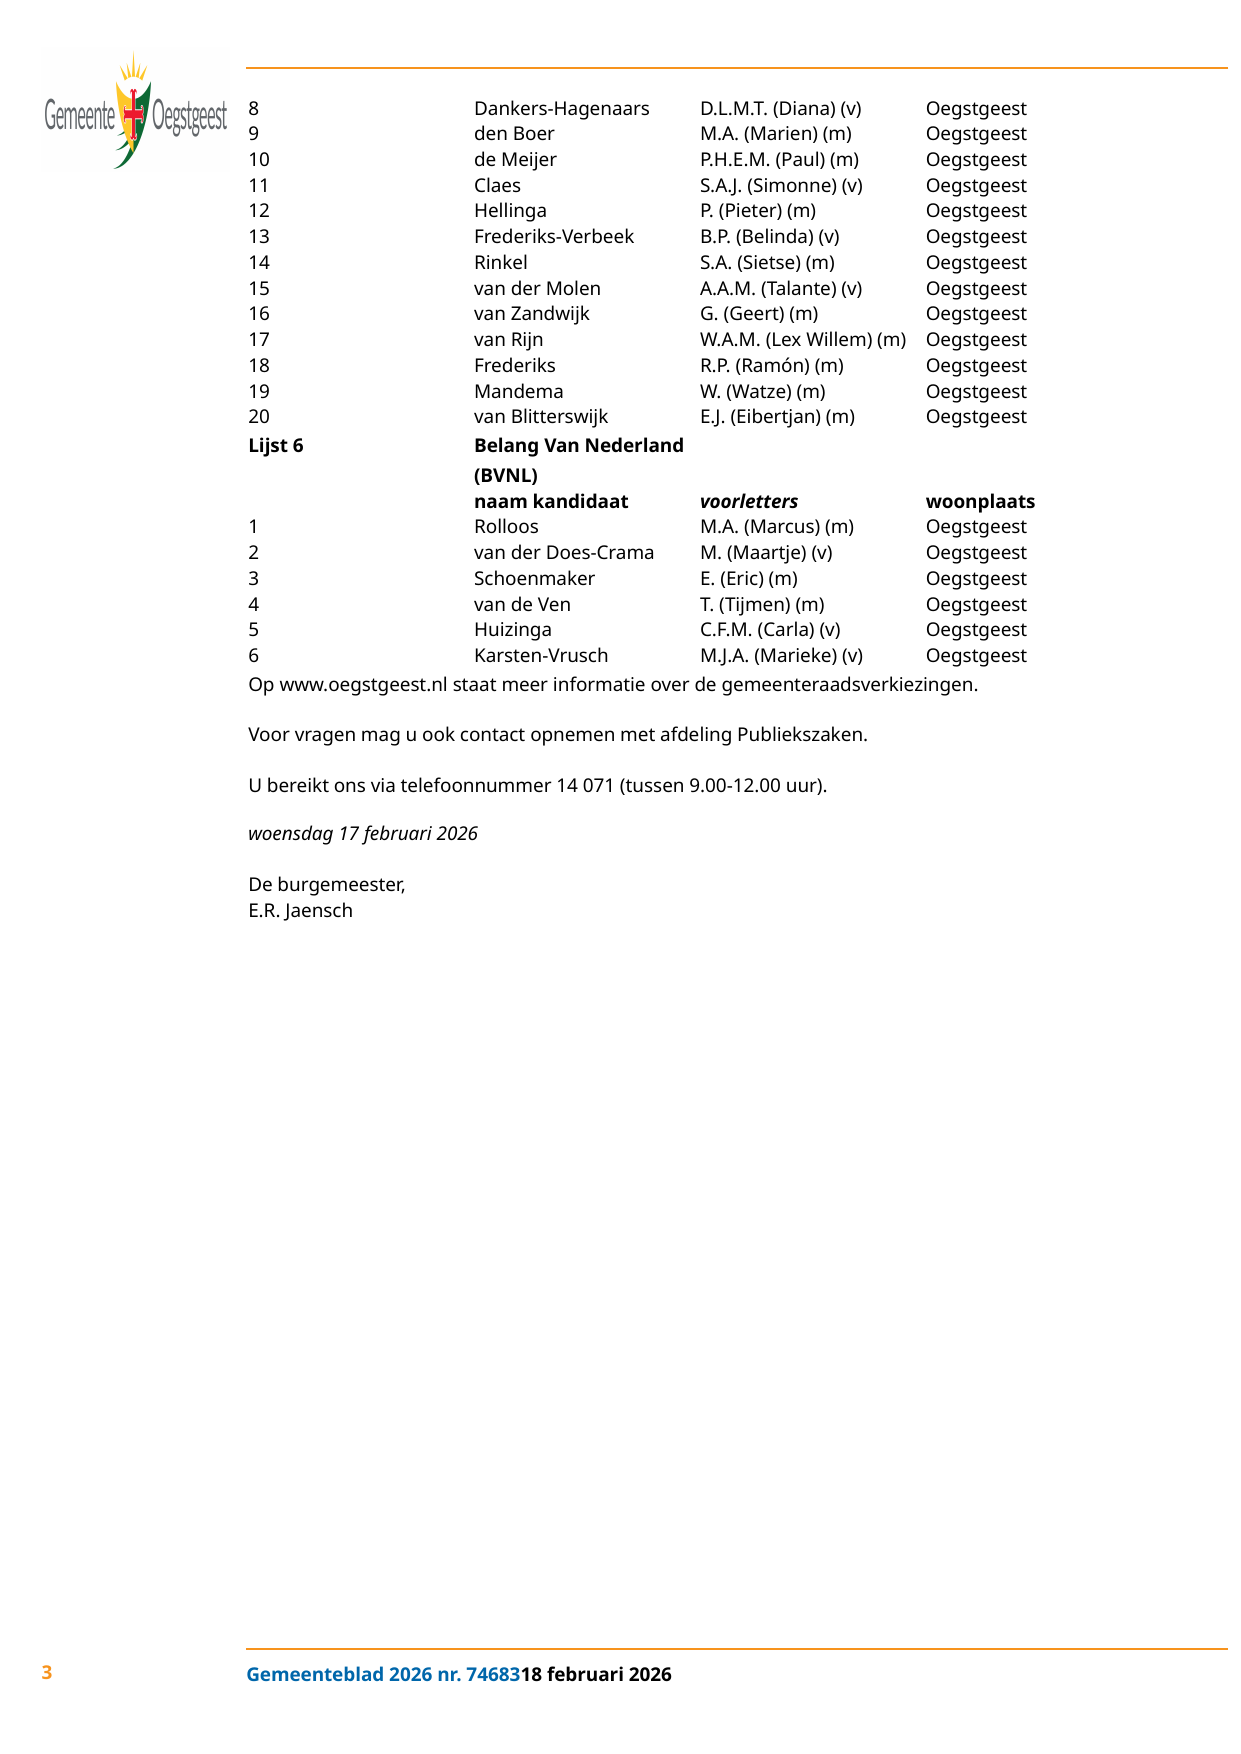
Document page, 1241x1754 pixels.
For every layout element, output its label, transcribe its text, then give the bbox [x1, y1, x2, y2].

table_cell Oegstgeest [926, 249, 1152, 275]
table_cell Frederiks [474, 352, 700, 378]
table_header [700, 433, 926, 488]
table_cell den Boer [474, 121, 700, 146]
table_cell Oegstgeest [926, 591, 1152, 617]
table_cell Oegstgeest [926, 514, 1152, 539]
table_cell Oegstgeest [926, 378, 1152, 403]
table_cell van der Molen [474, 275, 700, 301]
table_cell Oegstgeest [926, 121, 1152, 146]
table_cell C.F.M. (Carla) (v) [700, 617, 926, 642]
table_cell 2 [248, 539, 474, 565]
table_cell 11 [248, 172, 474, 198]
table_header Belang Van Nederland (BVNL) [474, 433, 700, 488]
table_cell Rinkel [474, 249, 700, 275]
text E.R. Jaensch [248, 897, 1152, 923]
text De burgemeester, [248, 871, 1152, 897]
table_cell Oegstgeest [926, 352, 1152, 378]
table_cell Oegstgeest [926, 95, 1152, 121]
table_cell naam kandidaat [474, 488, 700, 514]
table_header [926, 433, 1152, 488]
table_cell [248, 488, 474, 514]
table_cell van der Does-Crama [474, 539, 700, 565]
text Voor vragen mag u ook contact opnemen met afdeling Publiekszaken. [248, 722, 1152, 747]
table_cell 10 [248, 146, 474, 172]
table_cell van de Ven [474, 591, 700, 617]
table_cell P.H.E.M. (Paul) (m) [700, 146, 926, 172]
table_cell Oegstgeest [926, 642, 1152, 668]
table_cell van Blitterswijk [474, 404, 700, 429]
table_cell 17 [248, 326, 474, 352]
table_cell Oegstgeest [926, 326, 1152, 352]
table_cell Frederiks-Verbeek [474, 224, 700, 249]
table_cell S.A. (Sietse) (m) [700, 249, 926, 275]
text Op www.oegstgeest.nl staat meer informatie over de gemeenteraadsverkiezingen. [248, 671, 1152, 697]
table_cell 12 [248, 198, 474, 223]
table_cell M. (Maartje) (v) [700, 539, 926, 565]
table_cell Karsten-Vrusch [474, 642, 700, 668]
table_cell Dankers-Hagenaars [474, 95, 700, 121]
table_cell P. (Pieter) (m) [700, 198, 926, 223]
table_cell 16 [248, 301, 474, 326]
table_cell 19 [248, 378, 474, 403]
table_cell Oegstgeest [926, 301, 1152, 326]
table_cell Rolloos [474, 514, 700, 539]
table_cell 15 [248, 275, 474, 301]
table_cell 20 [248, 404, 474, 429]
table_header Lijst 6 [248, 433, 474, 488]
table_cell Claes [474, 172, 700, 198]
table_cell 4 [248, 591, 474, 617]
table_cell R.P. (Ramón) (m) [700, 352, 926, 378]
table_cell A.A.M. (Talante) (v) [700, 275, 926, 301]
table_cell E. (Eric) (m) [700, 565, 926, 591]
table_cell Oegstgeest [926, 146, 1152, 172]
table_cell Mandema [474, 378, 700, 403]
table_cell 6 [248, 642, 474, 668]
table_cell de Meijer [474, 146, 700, 172]
table_cell 8 [248, 95, 474, 121]
table_cell Oegstgeest [926, 539, 1152, 565]
table_cell M.A. (Marcus) (m) [700, 514, 926, 539]
table_cell Oegstgeest [926, 617, 1152, 642]
table_cell E.J. (Eibertjan) (m) [700, 404, 926, 429]
table_cell 14 [248, 249, 474, 275]
text woensdag 17 februari 2026 [248, 820, 1152, 846]
table_cell 9 [248, 121, 474, 146]
picture [41, 47, 231, 172]
table_cell Oegstgeest [926, 565, 1152, 591]
table_cell Hellinga [474, 198, 700, 223]
text U bereikt ons via telefoonnummer 14 071 (tussen 9.00-12.00 uur). [248, 772, 1152, 798]
table_cell Oegstgeest [926, 224, 1152, 249]
table_cell 3 [248, 565, 474, 591]
table_cell D.L.M.T. (Diana) (v) [700, 95, 926, 121]
table_cell Schoenmaker [474, 565, 700, 591]
table_cell M.J.A. (Marieke) (v) [700, 642, 926, 668]
table_cell 13 [248, 224, 474, 249]
table_cell 1 [248, 514, 474, 539]
table_cell Oegstgeest [926, 198, 1152, 223]
table_cell Oegstgeest [926, 275, 1152, 301]
table_cell B.P. (Belinda) (v) [700, 224, 926, 249]
table_cell woonplaats [926, 488, 1152, 514]
table_cell Oegstgeest [926, 404, 1152, 429]
table_cell van Zandwijk [474, 301, 700, 326]
table_cell M.A. (Marien) (m) [700, 121, 926, 146]
table_cell Huizinga [474, 617, 700, 642]
table_cell van Rijn [474, 326, 700, 352]
table_cell G. (Geert) (m) [700, 301, 926, 326]
table_cell voorletters [700, 488, 926, 514]
table_cell S.A.J. (Simonne) (v) [700, 172, 926, 198]
table_cell W. (Watze) (m) [700, 378, 926, 403]
table_cell 5 [248, 617, 474, 642]
table_cell T. (Tijmen) (m) [700, 591, 926, 617]
table_cell 18 [248, 352, 474, 378]
table_cell Oegstgeest [926, 172, 1152, 198]
table_cell W.A.M. (Lex Willem) (m) [700, 326, 926, 352]
